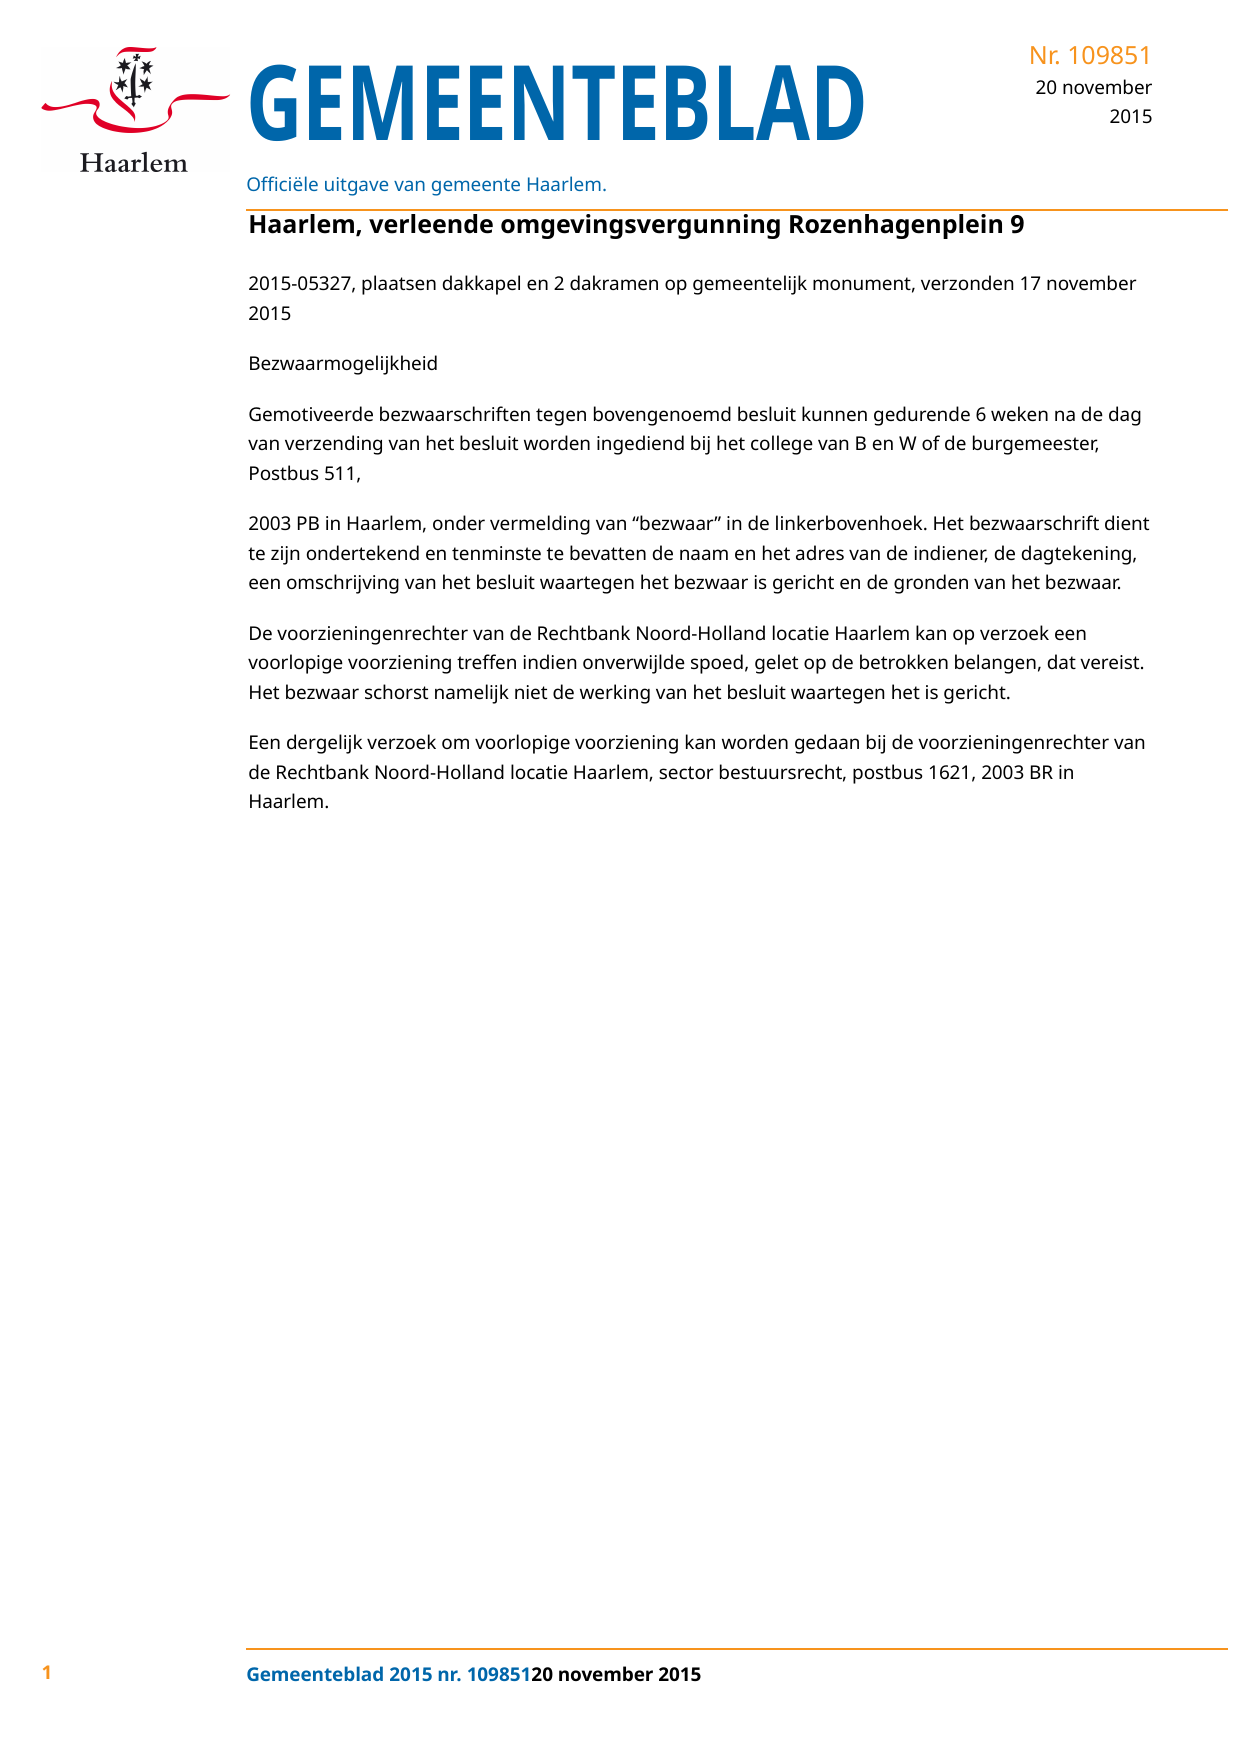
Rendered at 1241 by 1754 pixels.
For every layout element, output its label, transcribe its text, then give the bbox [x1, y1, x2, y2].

text Een dergelijk verzoek om voorlopige voorziening kan worden gedaan bij de voorzieningenrechter van de Rechtbank Noord-Holland locatie Haarlem, sector bestuursrecht, postbus 1621, 2003 BR in Haarlem. [248, 729, 1152, 814]
text 2003 PB in Haarlem, onder vermelding van “bezwaar” in de linkerbovenhoek. Het bezwaarschrift dient te zijn ondertekend en tenminste te bevatten de naam en het adres van de indiener, de dagtekening, een omschrijving van het besluit waartegen het bezwaar is gericht en de gronden van het bezwaar. [248, 510, 1152, 595]
text 2015-05327, plaatsen dakkapel en 2 dakramen op gemeentelijk monument, verzonden 17 november 2015 [248, 270, 1152, 326]
text Gemotiveerde bezwaarschriften tegen bovengenoemd besluit kunnen gedurende 6 weken na de dag van verzending van het besluit worden ingediend bij het college van B en W of de burgemeester, Postbus 511, [248, 401, 1152, 486]
text Bezwaarmogelijkheid [248, 350, 1152, 376]
text De voorzieningenrechter van de Rechtbank Noord-Holland locatie Haarlem kan op verzoek een voorlopige voorziening treffen indien onverwijlde spoed, gelet op de betrokken belangen, dat vereist. Het bezwaar schorst namelijk niet de werking van het besluit waartegen het is gericht. [248, 620, 1152, 705]
picture [41, 47, 231, 172]
text Haarlem, verleende omgevingsvergunning Rozenhagenplein 9 [248, 211, 1152, 241]
